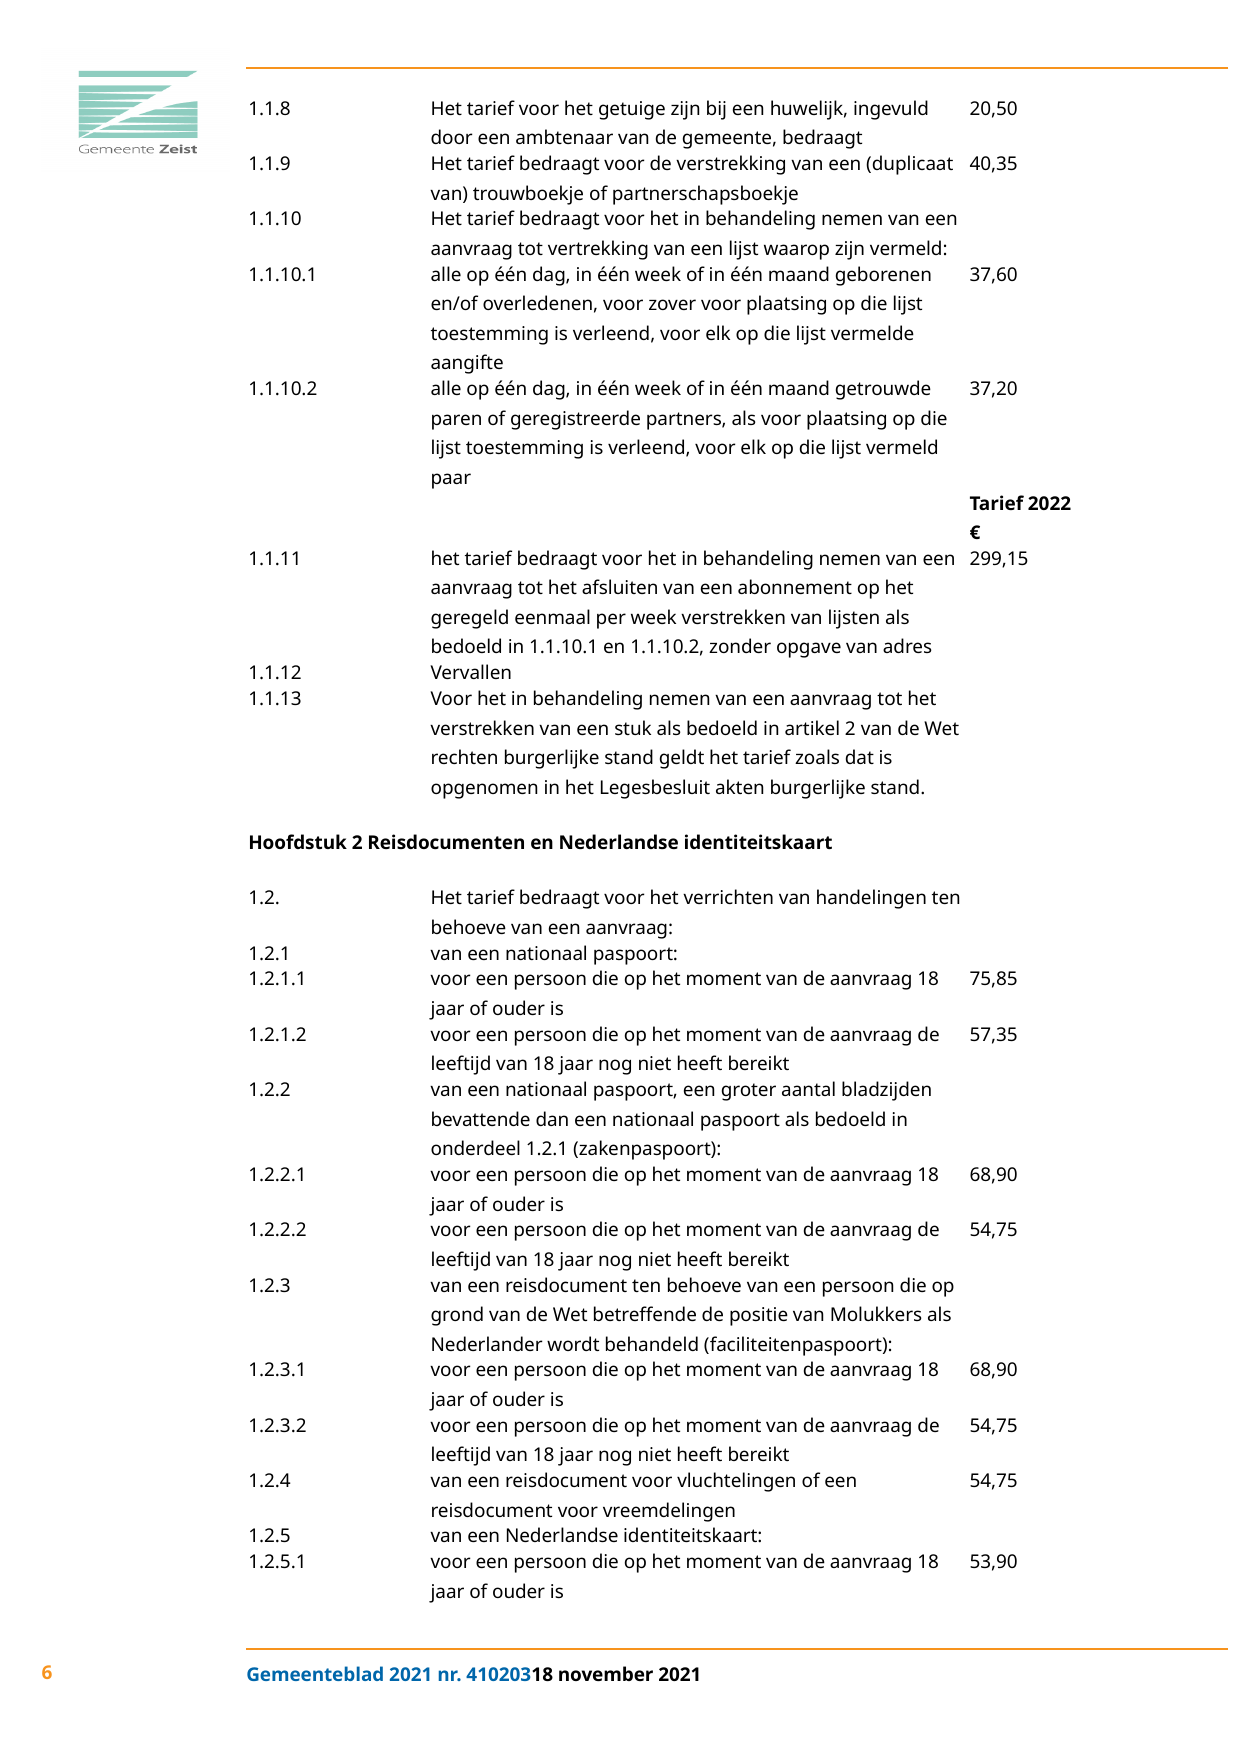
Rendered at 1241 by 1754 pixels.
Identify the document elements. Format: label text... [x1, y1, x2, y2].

table_cell van een reisdocument ten behoeve van een persoon die op grond van de Wet betreffende de positie van Molukkers als Nederlander wordt behandeld (faciliteitenpaspoort): [430, 1272, 969, 1357]
table_cell 1.1.10.1 [248, 261, 430, 375]
table_cell 1.2.4 [248, 1467, 430, 1523]
table_cell 299,15 [969, 545, 1152, 659]
table_cell van een reisdocument voor vluchtelingen of een reisdocument voor vreemdelingen [430, 1467, 969, 1523]
table_cell voor een persoon die op het moment van de aanvraag 18 jaar of ouder is [430, 1357, 969, 1412]
table_cell [969, 885, 1152, 940]
table_cell [969, 940, 1152, 966]
picture [41, 47, 231, 172]
table_cell 20,50 [969, 95, 1152, 150]
table_cell van een nationaal paspoort, een groter aantal bladzijden bevattende dan een nationaal paspoort als bedoeld in onderdeel 1.2.1 (zakenpaspoort): [430, 1076, 969, 1161]
table_cell 1.2.3 [248, 1272, 430, 1357]
table_cell voor een persoon die op het moment van de aanvraag 18 jaar of ouder is [430, 1548, 969, 1604]
table_cell Het tarief bedraagt voor het in behandeling nemen van een aanvraag tot vertrekking van een lijst waarop zijn vermeld: [430, 205, 969, 261]
table_cell [430, 490, 969, 545]
table_cell 54,75 [969, 1412, 1152, 1467]
table_cell 54,75 [969, 1216, 1152, 1272]
table_cell 57,35 [969, 1021, 1152, 1076]
table_cell alle op één dag, in één week of in één maand geborenen en/of overledenen, voor zover voor plaatsing op die lijst toestemming is verleend, voor elk op die lijst vermelde aangifte [430, 261, 969, 375]
table_cell 75,85 [969, 966, 1152, 1021]
table_cell het tarief bedraagt voor het in behandeling nemen van een aanvraag tot het afsluiten van een abonnement op het geregeld eenmaal per week verstrekken van lijsten als bedoeld in 1.1.10.1 en 1.1.10.2, zonder opgave van adres [430, 545, 969, 659]
table_cell [969, 1523, 1152, 1548]
table_cell 53,90 [969, 1548, 1152, 1604]
table_cell voor een persoon die op het moment van de aanvraag de leeftijd van 18 jaar nog niet heeft bereikt [430, 1412, 969, 1467]
table_cell van een Nederlandse identiteitskaart: [430, 1523, 969, 1548]
table_cell Hoofdstuk 2 Reisdocumenten en Nederlandse identiteitskaart [248, 800, 969, 884]
table_cell voor een persoon die op het moment van de aanvraag 18 jaar of ouder is [430, 966, 969, 1021]
table_cell 37,60 [969, 261, 1152, 375]
table_cell 1.2.5.1 [248, 1548, 430, 1604]
table_cell voor een persoon die op het moment van de aanvraag de leeftijd van 18 jaar nog niet heeft bereikt [430, 1021, 969, 1076]
table_cell Vervallen [430, 660, 969, 685]
table_cell 1.1.11 [248, 545, 430, 659]
table_cell [969, 800, 1152, 884]
table_cell [969, 205, 1152, 261]
table_cell 1.1.9 [248, 150, 430, 205]
table_cell 1.2.2.2 [248, 1216, 430, 1272]
table_cell voor een persoon die op het moment van de aanvraag de leeftijd van 18 jaar nog niet heeft bereikt [430, 1216, 969, 1272]
table_cell 1.2. [248, 885, 430, 940]
table_cell 1.1.13 [248, 685, 430, 800]
table_cell 1.2.1.1 [248, 966, 430, 1021]
table_cell voor een persoon die op het moment van de aanvraag 18 jaar of ouder is [430, 1161, 969, 1216]
table_cell 37,20 [969, 375, 1152, 490]
table_cell [969, 1272, 1152, 1357]
table_cell 68,90 [969, 1161, 1152, 1216]
table_cell 1.2.3.1 [248, 1357, 430, 1412]
table_cell Het tarief bedraagt voor het verrichten van handelingen ten behoeve van een aanvraag: [430, 885, 969, 940]
table_cell 68,90 [969, 1357, 1152, 1412]
table_cell van een nationaal paspoort: [430, 940, 969, 966]
table_cell 1.1.8 [248, 95, 430, 150]
table_cell Tarief 2022 € [969, 490, 1152, 545]
table_cell [969, 660, 1152, 685]
table_cell 1.1.12 [248, 660, 430, 685]
table_cell 1.2.3.2 [248, 1412, 430, 1467]
table_cell 1.2.2.1 [248, 1161, 430, 1216]
table_cell 1.1.10 [248, 205, 430, 261]
table_cell 1.2.5 [248, 1523, 430, 1548]
table_cell Voor het in behandeling nemen van een aanvraag tot het verstrekken van een stuk als bedoeld in artikel 2 van de Wet rechten burgerlijke stand geldt het tarief zoals dat is opgenomen in het Legesbesluit akten burgerlijke stand. [430, 685, 969, 800]
table_cell [969, 685, 1152, 800]
table_cell 1.2.1.2 [248, 1021, 430, 1076]
table_cell 54,75 [969, 1467, 1152, 1523]
table_cell 40,35 [969, 150, 1152, 205]
table_cell Het tarief bedraagt voor de verstrekking van een (duplicaat van) trouwboekje of partnerschapsboekje [430, 150, 969, 205]
table_cell [248, 490, 430, 545]
table_cell alle op één dag, in één week of in één maand getrouwde paren of geregistreerde partners, als voor plaatsing op die lijst toestemming is verleend, voor elk op die lijst vermeld paar [430, 375, 969, 490]
table_cell [969, 1076, 1152, 1161]
table_cell 1.1.10.2 [248, 375, 430, 490]
table_cell 1.2.1 [248, 940, 430, 966]
table_cell Het tarief voor het getuige zijn bij een huwelijk, ingevuld door een ambtenaar van de gemeente, bedraagt [430, 95, 969, 150]
table_cell 1.2.2 [248, 1076, 430, 1161]
